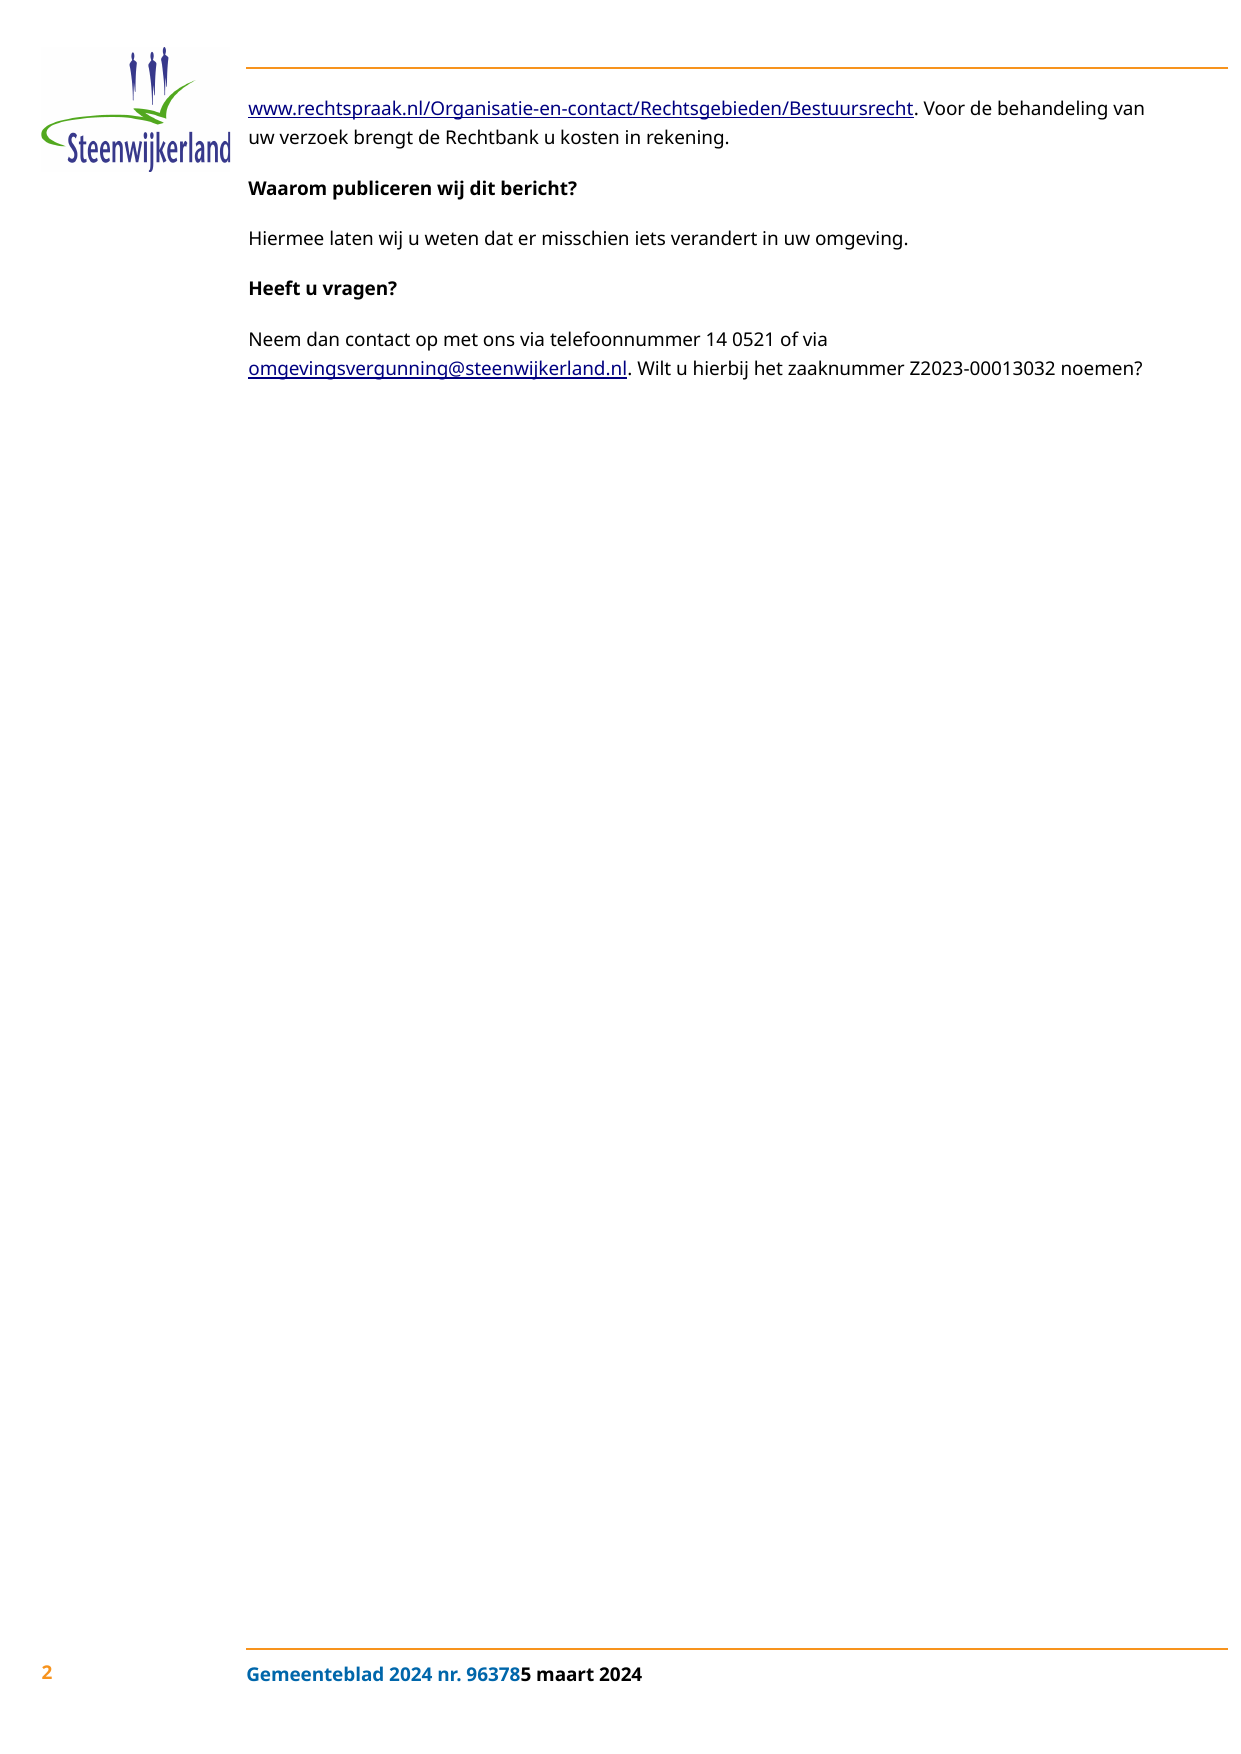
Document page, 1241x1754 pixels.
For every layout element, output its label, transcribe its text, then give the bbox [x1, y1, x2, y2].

text Neem dan contact op met ons via telefoonnummer 14 0521 of via omgevingsvergunning@steenwijkerland.nl. Wilt u hierbij het zaaknummer Z2023-00013032 noemen? [248, 326, 1152, 381]
text Heeft u vragen? [248, 276, 1152, 301]
text www.rechtspraak.nl/Organisatie-en-contact/Rechtsgebieden/Bestuursrecht. Voor de behandeling van uw verzoek brengt de Rechtbank u kosten in rekening. [248, 95, 1152, 150]
picture [41, 47, 231, 172]
text Waarom publiceren wij dit bericht? [248, 175, 1152, 201]
text Hiermee laten wij u weten dat er misschien iets verandert in uw omgeving. [248, 225, 1152, 251]
